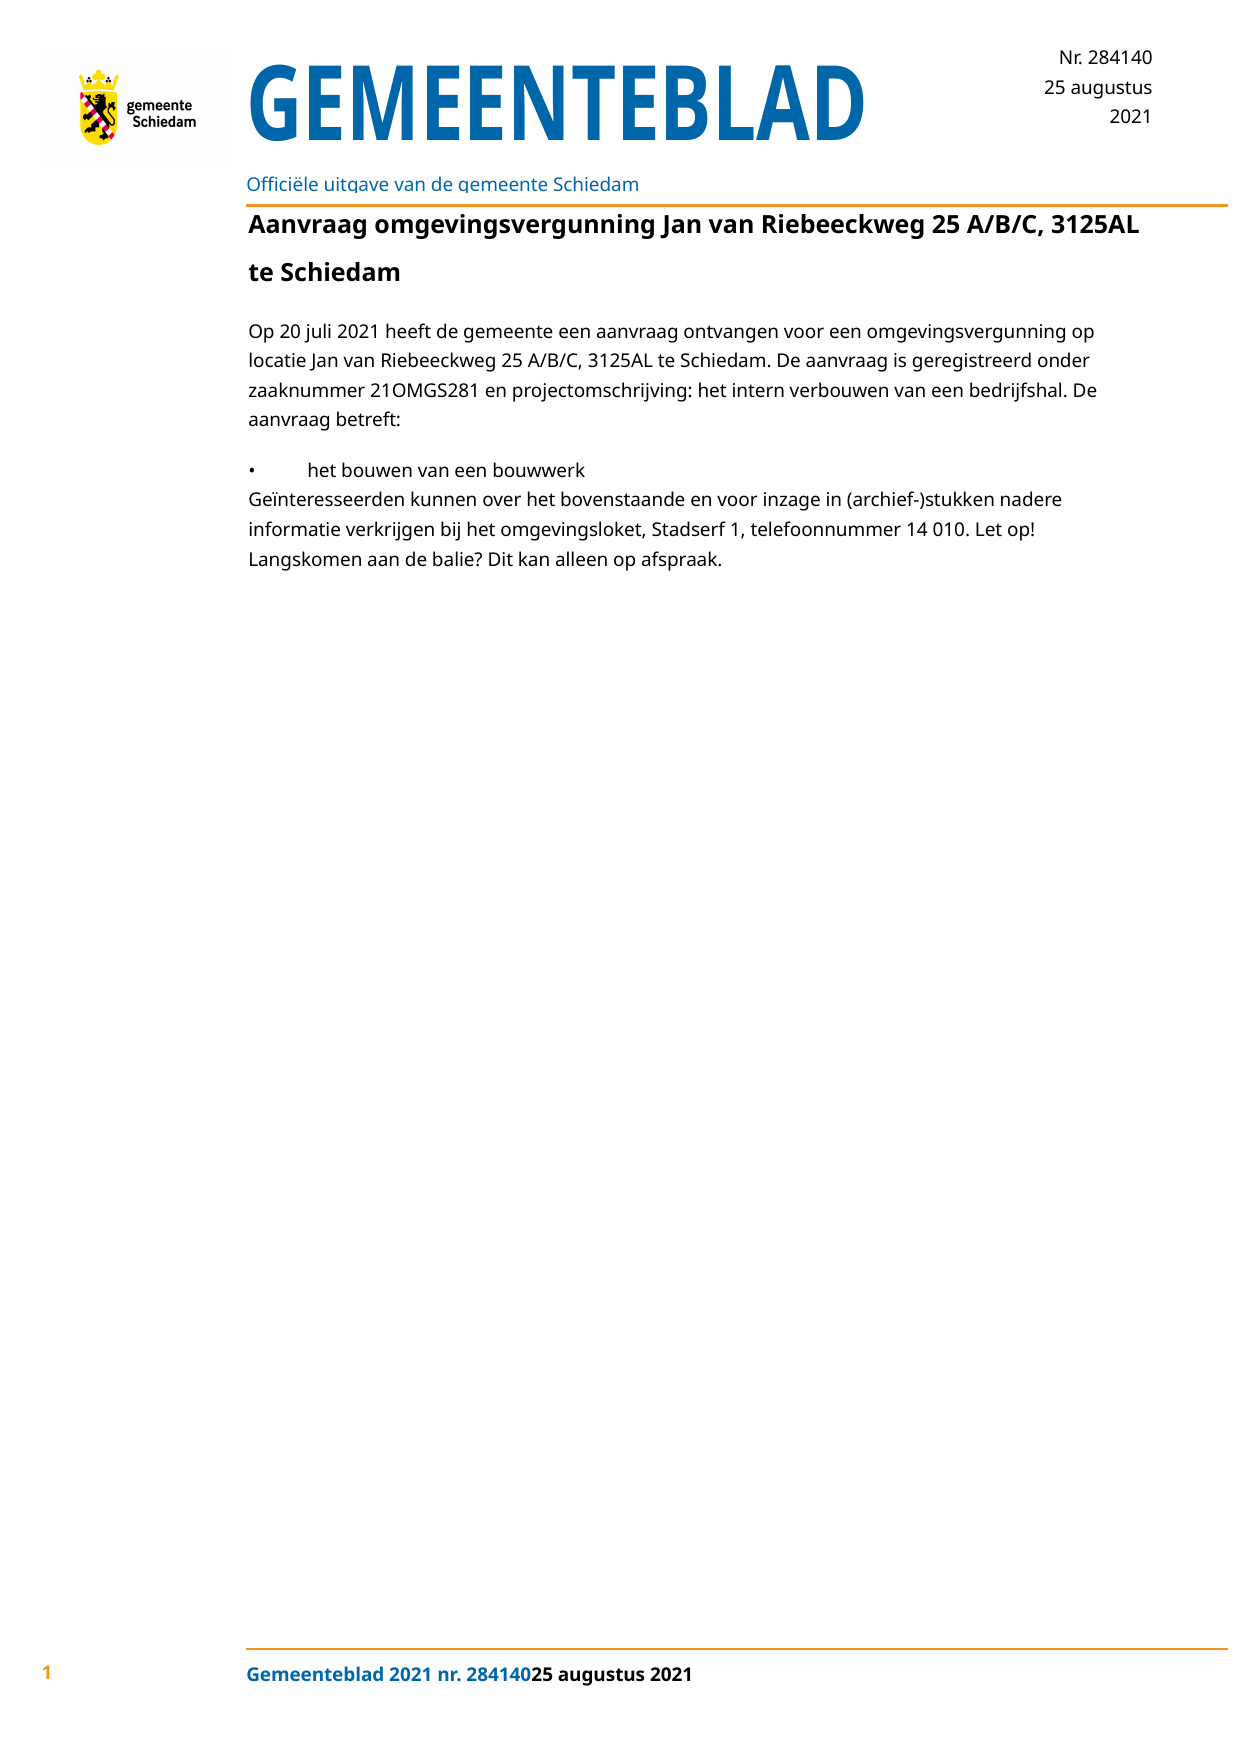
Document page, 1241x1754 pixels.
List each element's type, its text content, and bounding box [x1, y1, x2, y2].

text Aanvraag omgevingsvergunning Jan van Riebeeckweg 25 A/B/C, 3125AL te Schiedam [248, 207, 1152, 288]
list het bouwen van een bouwwerk [248, 457, 1152, 483]
text Geïnteresseerden kunnen over het bovenstaande en voor inzage in (archief-)stukken nadere informatie verkrijgen bij het omgevingsloket, Stadserf 1, telefoonnummer 14 010. Let op! Langskomen aan de balie? Dit kan alleen op afspraak. [248, 487, 1152, 572]
text Op 20 juli 2021 heeft de gemeente een aanvraag ontvangen voor een omgevingsvergunning op locatie Jan van Riebeeckweg 25 A/B/C, 3125AL te Schiedam. De aanvraag is geregistreerd onder zaaknummer 21OMGS281 en projectomschrijving: het intern verbouwen van een bedrijfshal. De aanvraag betreft: [248, 318, 1152, 432]
picture [41, 47, 231, 172]
